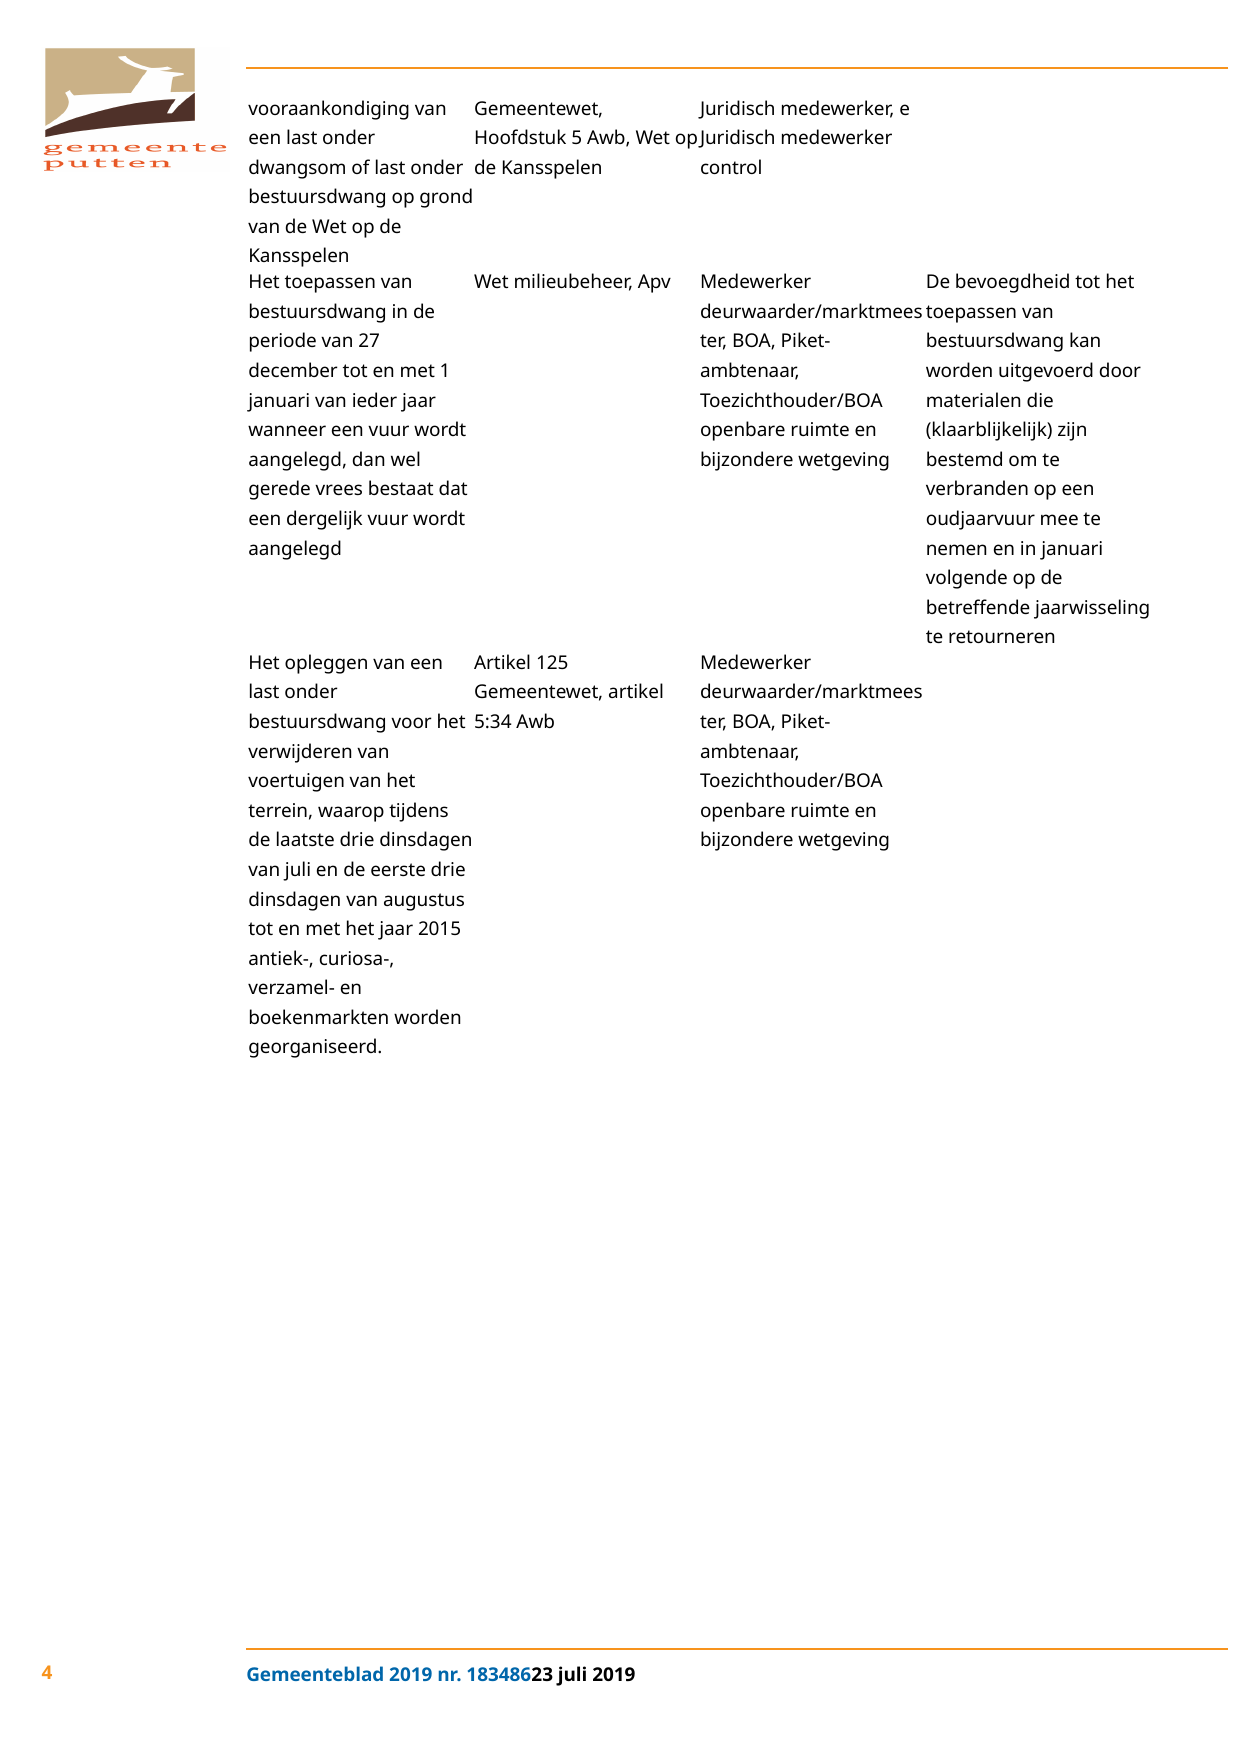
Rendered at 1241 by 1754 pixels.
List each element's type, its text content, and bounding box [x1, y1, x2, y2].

table_cell Het opleggen van een last onder bestuursdwang voor het verwijderen van voertuigen van het terrein, waarop tijdens de laatste drie dinsdagen van juli en de eerste drie dinsdagen van augustus tot en met het jaar 2015 antiek-, curiosa-, verzamel- en boekenmarkten worden georganiseerd. [248, 649, 474, 1059]
table_cell vooraankondiging van een last onder dwangsom of last onder bestuursdwang op grond van de Wet op de Kansspelen [248, 95, 474, 268]
table_cell [926, 95, 1152, 268]
table_cell Het toepassen van bestuursdwang in de periode van 27 december tot en met 1 januari van ieder jaar wanneer een vuur wordt aangelegd, dan wel gerede vrees bestaat dat een dergelijk vuur wordt aangelegd [248, 269, 474, 649]
table_cell [926, 649, 1152, 1059]
table_cell Gemeentewet, Hoofdstuk 5 Awb, Wet op de Kansspelen [474, 95, 700, 268]
table_cell Wet milieubeheer, Apv [474, 269, 700, 649]
table_cell De bevoegdheid tot het toepassen van bestuursdwang kan worden uitgevoerd door materialen die (klaarblijkelijk) zijn bestemd om te verbranden op een oudjaarvuur mee te nemen en in januari volgende op de betreffende jaarwisseling te retourneren [926, 269, 1152, 649]
table_cell Medewerker deurwaarder/marktmeester, BOA, Piket-ambtenaar, Toezichthouder/BOA openbare ruimte en bijzondere wetgeving [700, 269, 926, 649]
table_cell Medewerker deurwaarder/marktmeester, BOA, Piket-ambtenaar, Toezichthouder/BOA openbare ruimte en bijzondere wetgeving [700, 649, 926, 1059]
table_cell Artikel 125 Gemeentewet, artikel 5:34 Awb [474, 649, 700, 1059]
picture [41, 47, 231, 172]
table_cell Juridisch medewerker, e Juridisch medewerker control [700, 95, 926, 268]
